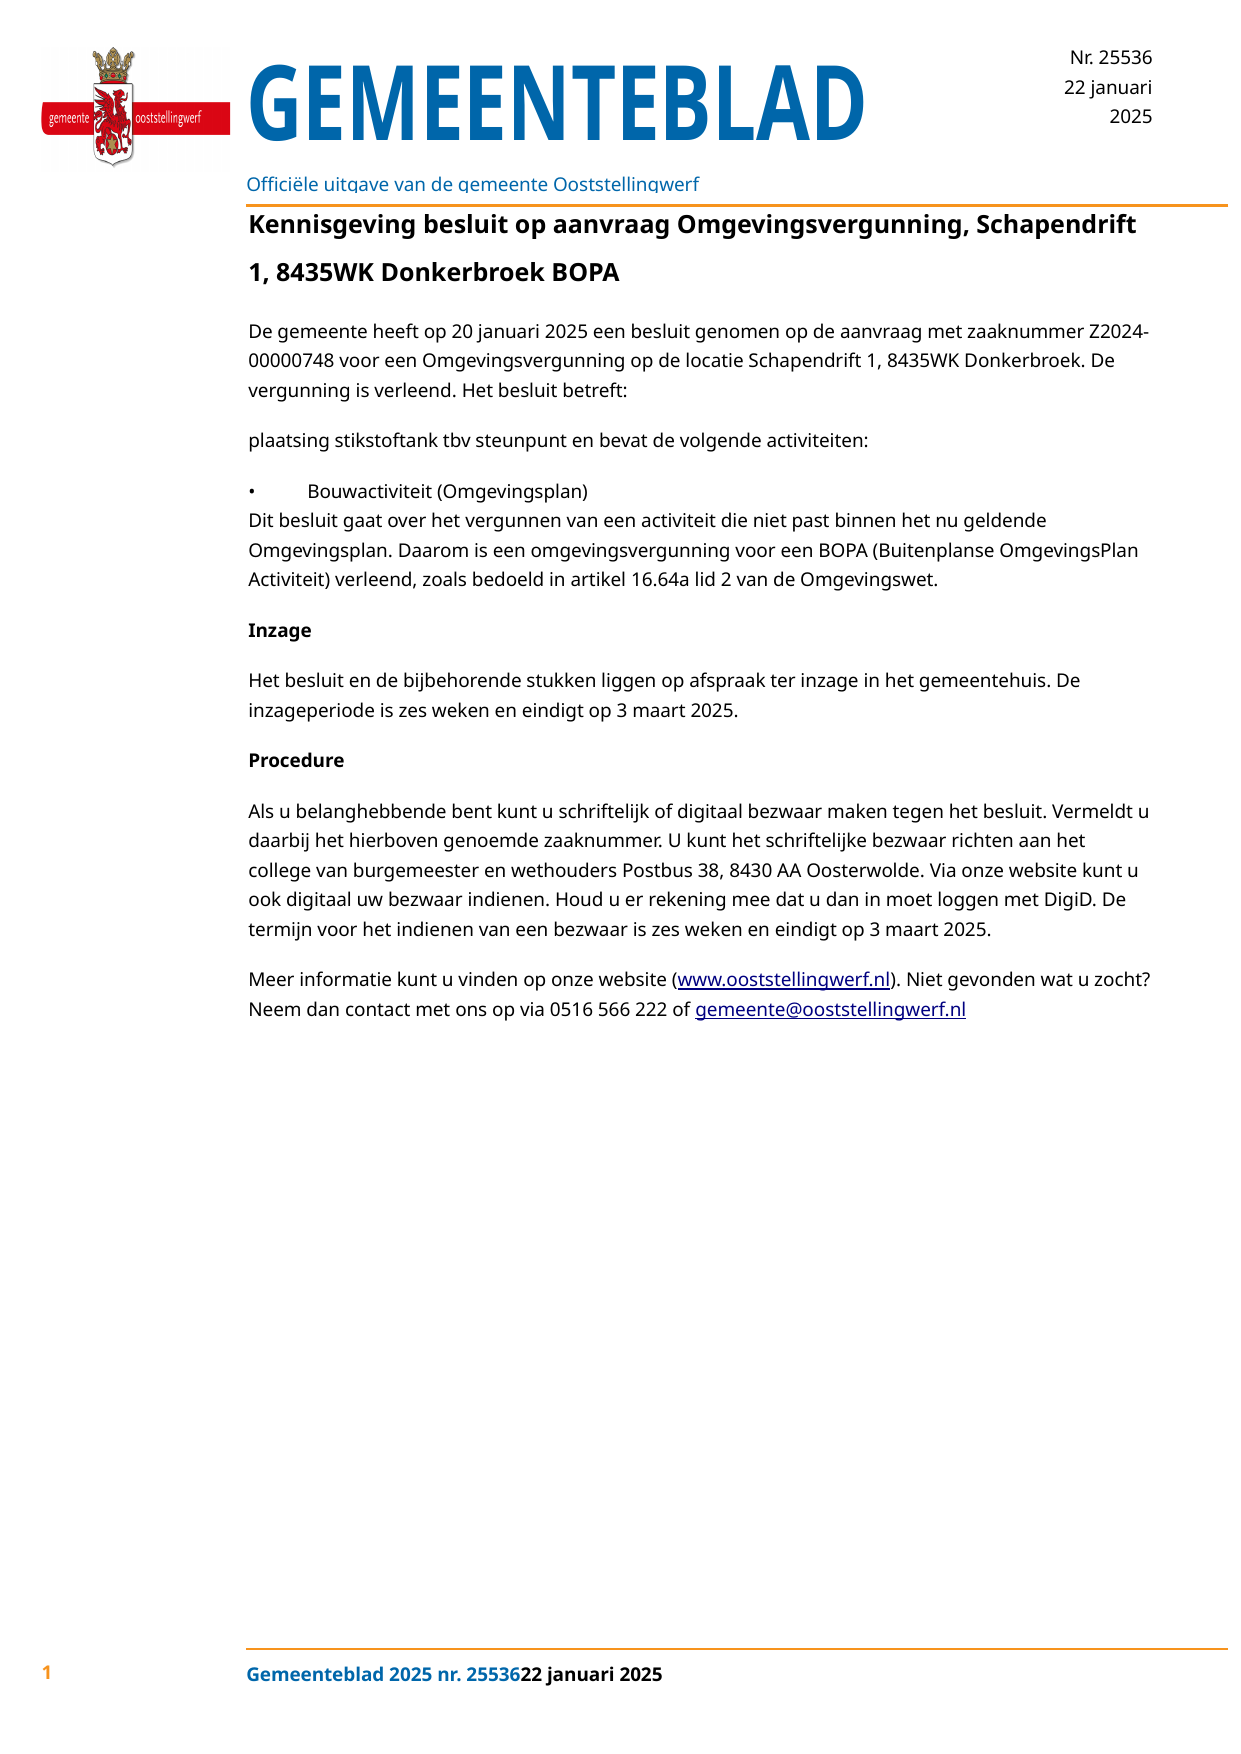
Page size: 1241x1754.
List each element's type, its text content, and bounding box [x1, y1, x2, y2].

text plaatsing stikstoftank tbv steunpunt en bevat de volgende activiteiten: [248, 427, 1152, 453]
text Het besluit en de bijbehorende stukken liggen op afspraak ter inzage in het gemeentehuis. De inzageperiode is zes weken en eindigt op 3 maart 2025. [248, 667, 1152, 723]
text De gemeente heeft op 20 januari 2025 een besluit genomen op de aanvraag met zaaknummer Z2024-00000748 voor een Omgevingsvergunning op de locatie Schapendrift 1, 8435WK Donkerbroek. De vergunning is verleend. Het besluit betreft: [248, 318, 1152, 403]
text Procedure [248, 747, 1152, 773]
text Meer informatie kunt u vinden op onze website (www.ooststellingwerf.nl). Niet gevonden wat u zocht? Neem dan contact met ons op via 0516 566 222 of gemeente@ooststellingwerf.nl [248, 967, 1152, 1022]
text Als u belanghebbende bent kunt u schriftelijk of digitaal bezwaar maken tegen het besluit. Vermeldt u daarbij het hierboven genoemde zaaknummer. U kunt het schriftelijke bezwaar richten aan het college van burgemeester en wethouders Postbus 38, 8430 AA Oosterwolde. Via onze website kunt u ook digitaal uw bezwaar indienen. Houd u er rekening mee dat u dan in moet loggen met DigiD. De termijn voor het indienen van een bezwaar is zes weken en eindigt op 3 maart 2025. [248, 798, 1152, 942]
list Bouwactiviteit (Omgevingsplan) [248, 478, 1152, 504]
text Inzage [248, 617, 1152, 643]
picture [41, 47, 231, 172]
text Kennisgeving besluit op aanvraag Omgevingsvergunning, Schapendrift 1, 8435WK Donkerbroek BOPA [248, 207, 1152, 288]
text Dit besluit gaat over het vergunnen van een activiteit die niet past binnen het nu geldende Omgevingsplan. Daarom is een omgevingsvergunning voor een BOPA (Buitenplanse OmgevingsPlan Activiteit) verleend, zoals bedoeld in artikel 16.64a lid 2 van de Omgevingswet. [248, 507, 1152, 592]
